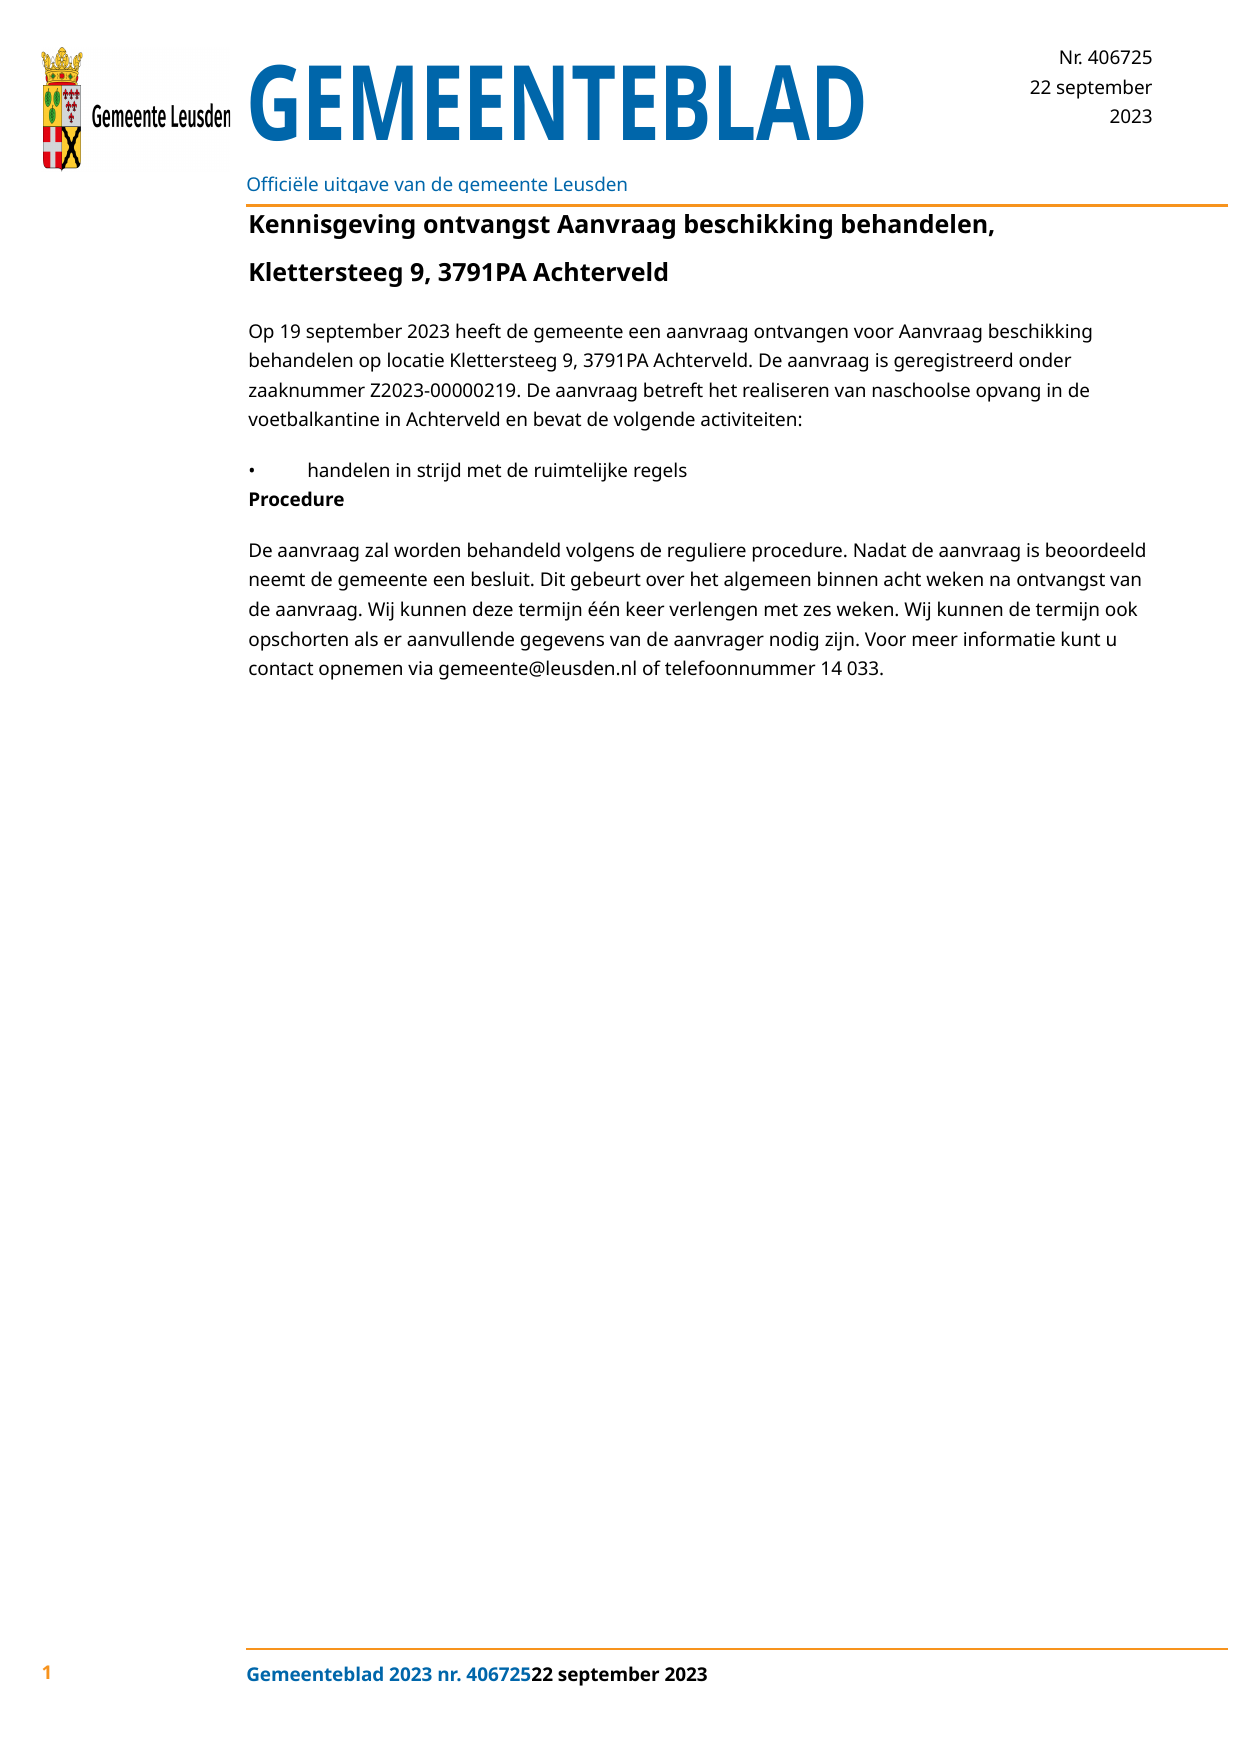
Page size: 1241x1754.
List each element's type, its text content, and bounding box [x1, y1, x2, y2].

picture [41, 47, 231, 172]
text Kennisgeving ontvangst Aanvraag beschikking behandelen, Klettersteeg 9, 3791PA Achterveld [248, 207, 1152, 288]
text De aanvraag zal worden behandeld volgens de reguliere procedure. Nadat de aanvraag is beoordeeld neemt de gemeente een besluit. Dit gebeurt over het algemeen binnen acht weken na ontvangst van de aanvraag. Wij kunnen deze termijn één keer verlengen met zes weken. Wij kunnen de termijn ook opschorten als er aanvullende gegevens van de aanvrager nodig zijn. Voor meer informatie kunt u contact opnemen via gemeente@leusden.nl of telefoonnummer 14 033. [248, 537, 1152, 681]
text Op 19 september 2023 heeft de gemeente een aanvraag ontvangen voor Aanvraag beschikking behandelen op locatie Klettersteeg 9, 3791PA Achterveld. De aanvraag is geregistreerd onder zaaknummer Z2023-00000219. De aanvraag betreft het realiseren van naschoolse opvang in de voetbalkantine in Achterveld en bevat de volgende activiteiten: [248, 318, 1152, 432]
list handelen in strijd met de ruimtelijke regels [248, 457, 1152, 483]
text Procedure [248, 487, 1152, 512]
